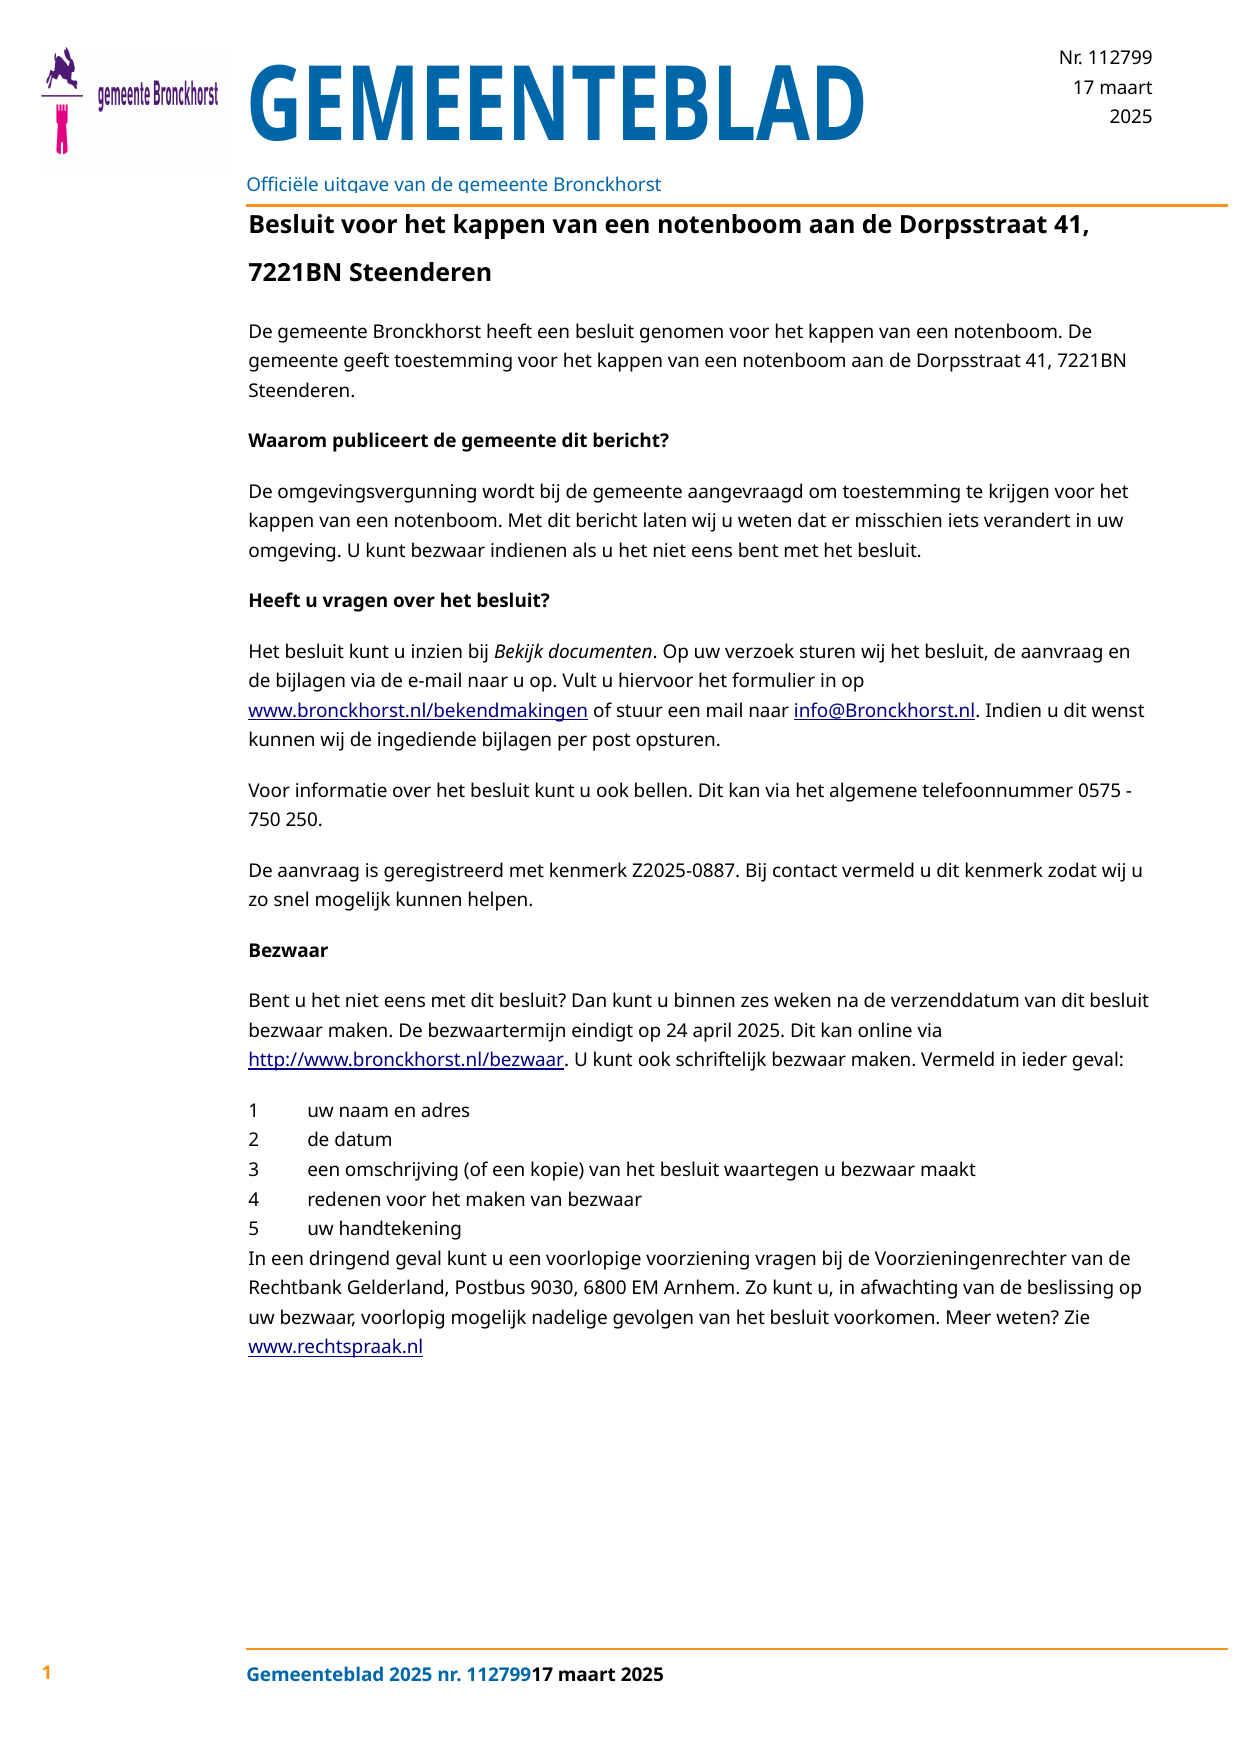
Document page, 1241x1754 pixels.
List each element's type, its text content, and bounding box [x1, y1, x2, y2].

text De gemeente Bronckhorst heeft een besluit genomen voor het kappen van een notenboom. De gemeente geeft toestemming voor het kappen van een notenboom aan de Dorpsstraat 41, 7221BN Steenderen. [248, 318, 1152, 403]
list redenen voor het maken van bezwaar [248, 1186, 1152, 1212]
text Heeft u vragen over het besluit? [248, 587, 1152, 613]
text Bezwaar [248, 937, 1152, 963]
list een omschrijving (of een kopie) van het besluit waartegen u bezwaar maakt [248, 1156, 1152, 1182]
text De aanvraag is geregistreerd met kenmerk Z2025-0887. Bij contact vermeld u dit kenmerk zodat wij u zo snel mogelijk kunnen helpen. [248, 857, 1152, 912]
text Bent u het niet eens met dit besluit? Dan kunt u binnen zes weken na de verzenddatum van dit besluit bezwaar maken. De bezwaartermijn eindigt op 24 april 2025. Dit kan online via http://www.bronckhorst.nl/bezwaar. U kunt ook schriftelijk bezwaar maken. Vermeld in ieder geval: [248, 987, 1152, 1072]
text In een dringend geval kunt u een voorlopige voorziening vragen bij de Voorzieningenrechter van de Rechtbank Gelderland, Postbus 9030, 6800 EM Arnhem. Zo kunt u, in afwachting van de beslissing op uw bezwaar, voorlopig mogelijk nadelige gevolgen van het besluit voorkomen. Meer weten? Zie www.rechtspraak.nl [248, 1245, 1152, 1359]
text Het besluit kunt u inzien bij Bekijk documenten. Op uw verzoek sturen wij het besluit, de aanvraag en de bijlagen via de e-mail naar u op. Vult u hiervoor het formulier in op www.bronckhorst.nl/bekendmakingen of stuur een mail naar info@Bronckhorst.nl. Indien u dit wenst kunnen wij de ingediende bijlagen per post opsturen. [248, 638, 1152, 752]
text Voor informatie over het besluit kunt u ook bellen. Dit kan via het algemene telefoonnummer 0575 - 750 250. [248, 777, 1152, 832]
list de datum [248, 1127, 1152, 1152]
text Besluit voor het kappen van een notenboom aan de Dorpsstraat 41, 7221BN Steenderen [248, 207, 1152, 288]
list uw naam en adres [248, 1097, 1152, 1123]
text Waarom publiceert de gemeente dit bericht? [248, 427, 1152, 453]
list uw handtekening [248, 1215, 1152, 1241]
text De omgevingsvergunning wordt bij de gemeente aangevraagd om toestemming te krijgen voor het kappen van een notenboom. Met dit bericht laten wij u weten dat er misschien iets verandert in uw omgeving. U kunt bezwaar indienen als u het niet eens bent met het besluit. [248, 478, 1152, 563]
picture [41, 47, 231, 172]
